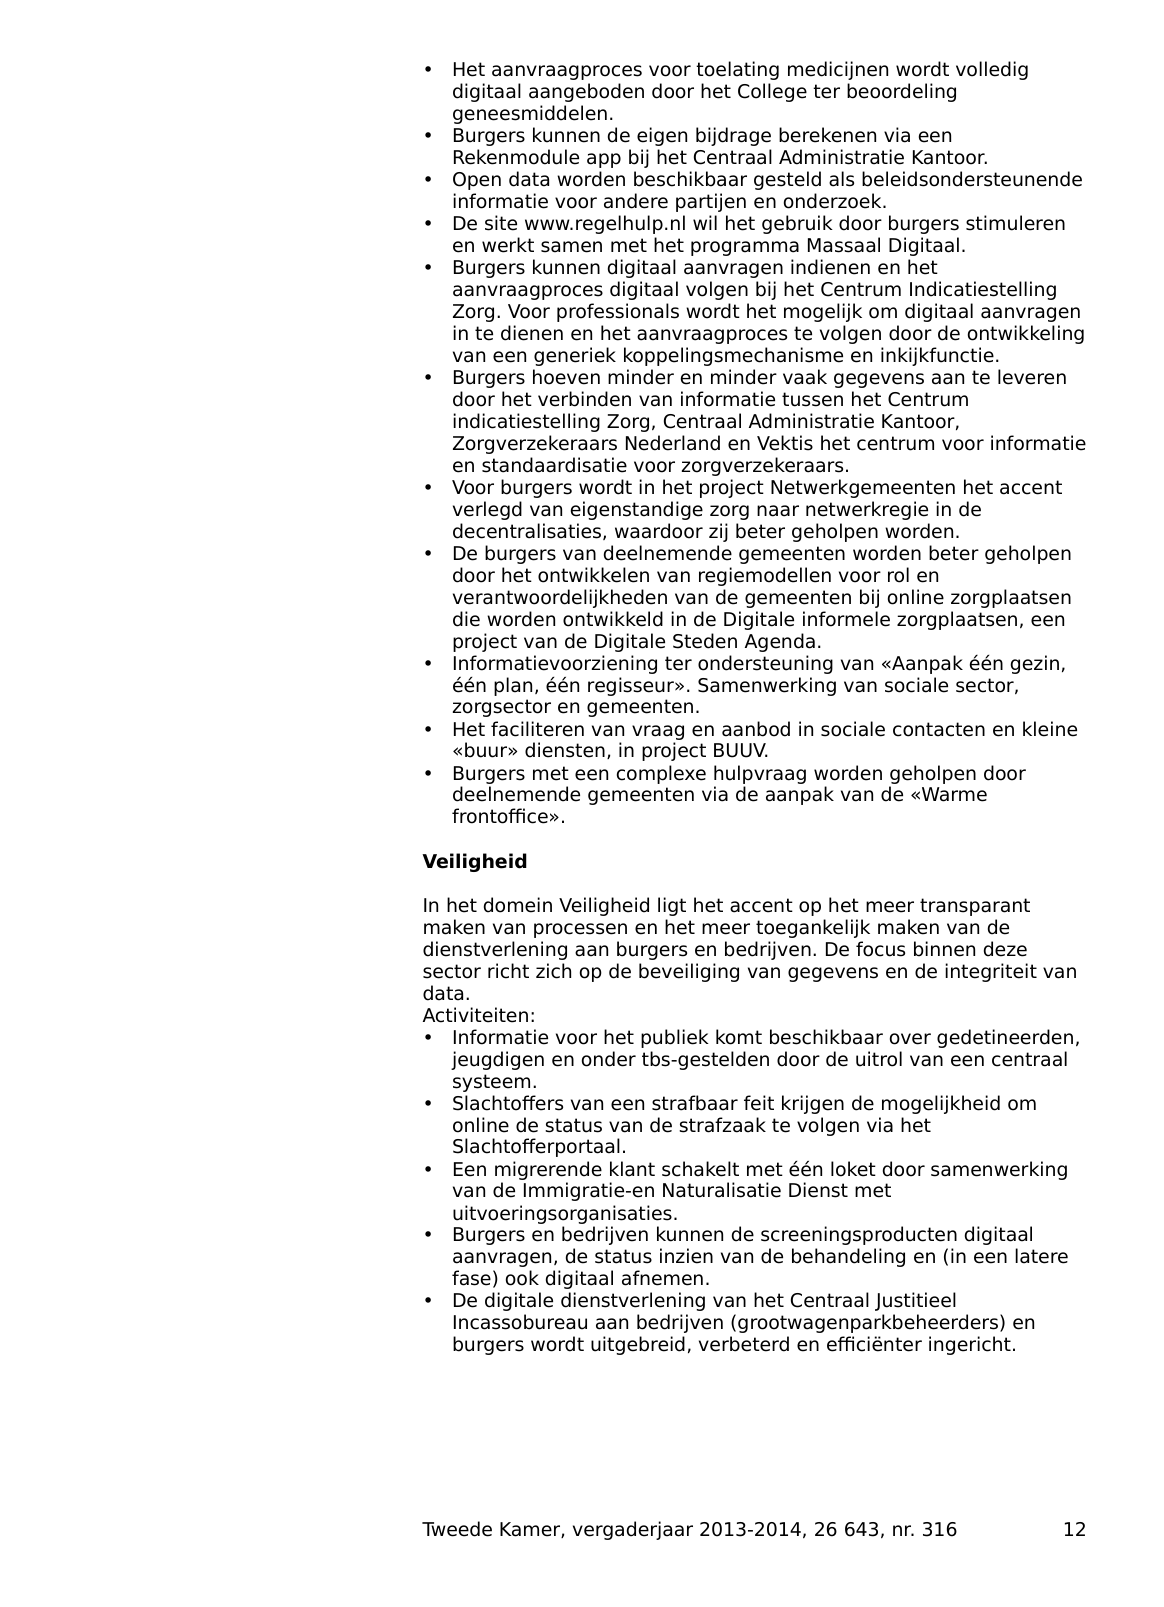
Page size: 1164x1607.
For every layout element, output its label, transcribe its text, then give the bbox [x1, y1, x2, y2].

text • Het faciliteren van vraag en aanbod in sociale contacten en kleine «buur» diensten, in project BUUV. [422, 718, 1087, 762]
text • Een migrerende klant schakelt met één loket door samenwerking van de Immigratie-en Naturalisatie Dienst met uitvoeringsorganisaties. [422, 1158, 1087, 1224]
text • Burgers en bedrijven kunnen de screeningsproducten digitaal aanvragen, de status inzien van de behandeling en (in een latere fase) ook digitaal afnemen. [422, 1224, 1087, 1290]
text Activiteiten: [422, 1004, 1087, 1027]
text • Burgers met een complexe hulpvraag worden geholpen door deelnemende gemeenten via de aanpak van de «Warme frontoffice». [422, 762, 1087, 828]
text • De burgers van deelnemende gemeenten worden beter geholpen door het ontwikkelen van regiemodellen voor rol en verantwoordelijkheden van de gemeenten bij online zorgplaatsen die worden ontwikkeld in de Digitale informele zorgplaatsen, een project van de Digitale Steden Agenda. [422, 543, 1087, 652]
text • Slachtoffers van een strafbaar feit krijgen de mogelijkheid om online de status van de strafzaak te volgen via het Slachtofferportaal. [422, 1092, 1087, 1158]
text • Het aanvraagproces voor toelating medicijnen wordt volledig digitaal aangeboden door het College ter beoordeling geneesmiddelen. [422, 59, 1087, 125]
text • Burgers kunnen digitaal aanvragen indienen en het aanvraagproces digitaal volgen bij het Centrum Indicatiestelling Zorg. Voor professionals wordt het mogelijk om digitaal aanvragen in te dienen en het aanvraagproces te volgen door de ontwikkeling van een generiek koppelingsmechanisme en inkijkfunctie. [422, 257, 1087, 367]
text • Burgers hoeven minder en minder vaak gegevens aan te leveren door het verbinden van informatie tussen het Centrum indicatiestelling Zorg, Centraal Administratie Kantoor, Zorgverzekeraars Nederland en Vektis het centrum voor informatie en standaardisatie voor zorgverzekeraars. [422, 367, 1087, 477]
text • Open data worden beschikbaar gesteld als beleidsondersteunende informatie voor andere partijen en onderzoek. [422, 169, 1087, 213]
subtitle Veiligheid [422, 851, 1087, 872]
text In het domein Veiligheid ligt het accent op het meer transparant maken van processen en het meer toegankelijk maken van de dienstverlening aan burgers en bedrijven. De focus binnen deze sector richt zich op de beveiliging van gegevens en de integriteit van data. [422, 895, 1087, 1004]
text • Burgers kunnen de eigen bijdrage berekenen via een Rekenmodule app bij het Centraal Administratie Kantoor. [422, 125, 1087, 169]
text • Voor burgers wordt in het project Netwerkgemeenten het accent verlegd van eigenstandige zorg naar netwerkregie in de decentralisaties, waardoor zij beter geholpen worden. [422, 477, 1087, 543]
text • Informatievoorziening ter ondersteuning van «Aanpak één gezin, één plan, één regisseur». Samenwerking van sociale sector, zorgsector en gemeenten. [422, 652, 1087, 718]
text • De site www.regelhulp.nl wil het gebruik door burgers stimuleren en werkt samen met het programma Massaal Digitaal. [422, 213, 1087, 257]
text • Informatie voor het publiek komt beschikbaar over gedetineerden, jeugdigen en onder tbs-gestelden door de uitrol van een centraal systeem. [422, 1027, 1087, 1092]
text • De digitale dienstverlening van het Centraal Justitieel Incassobureau aan bedrijven (grootwagenparkbeheerders) en burgers wordt uitgebreid, verbeterd en efficiënter ingericht. [422, 1290, 1087, 1356]
